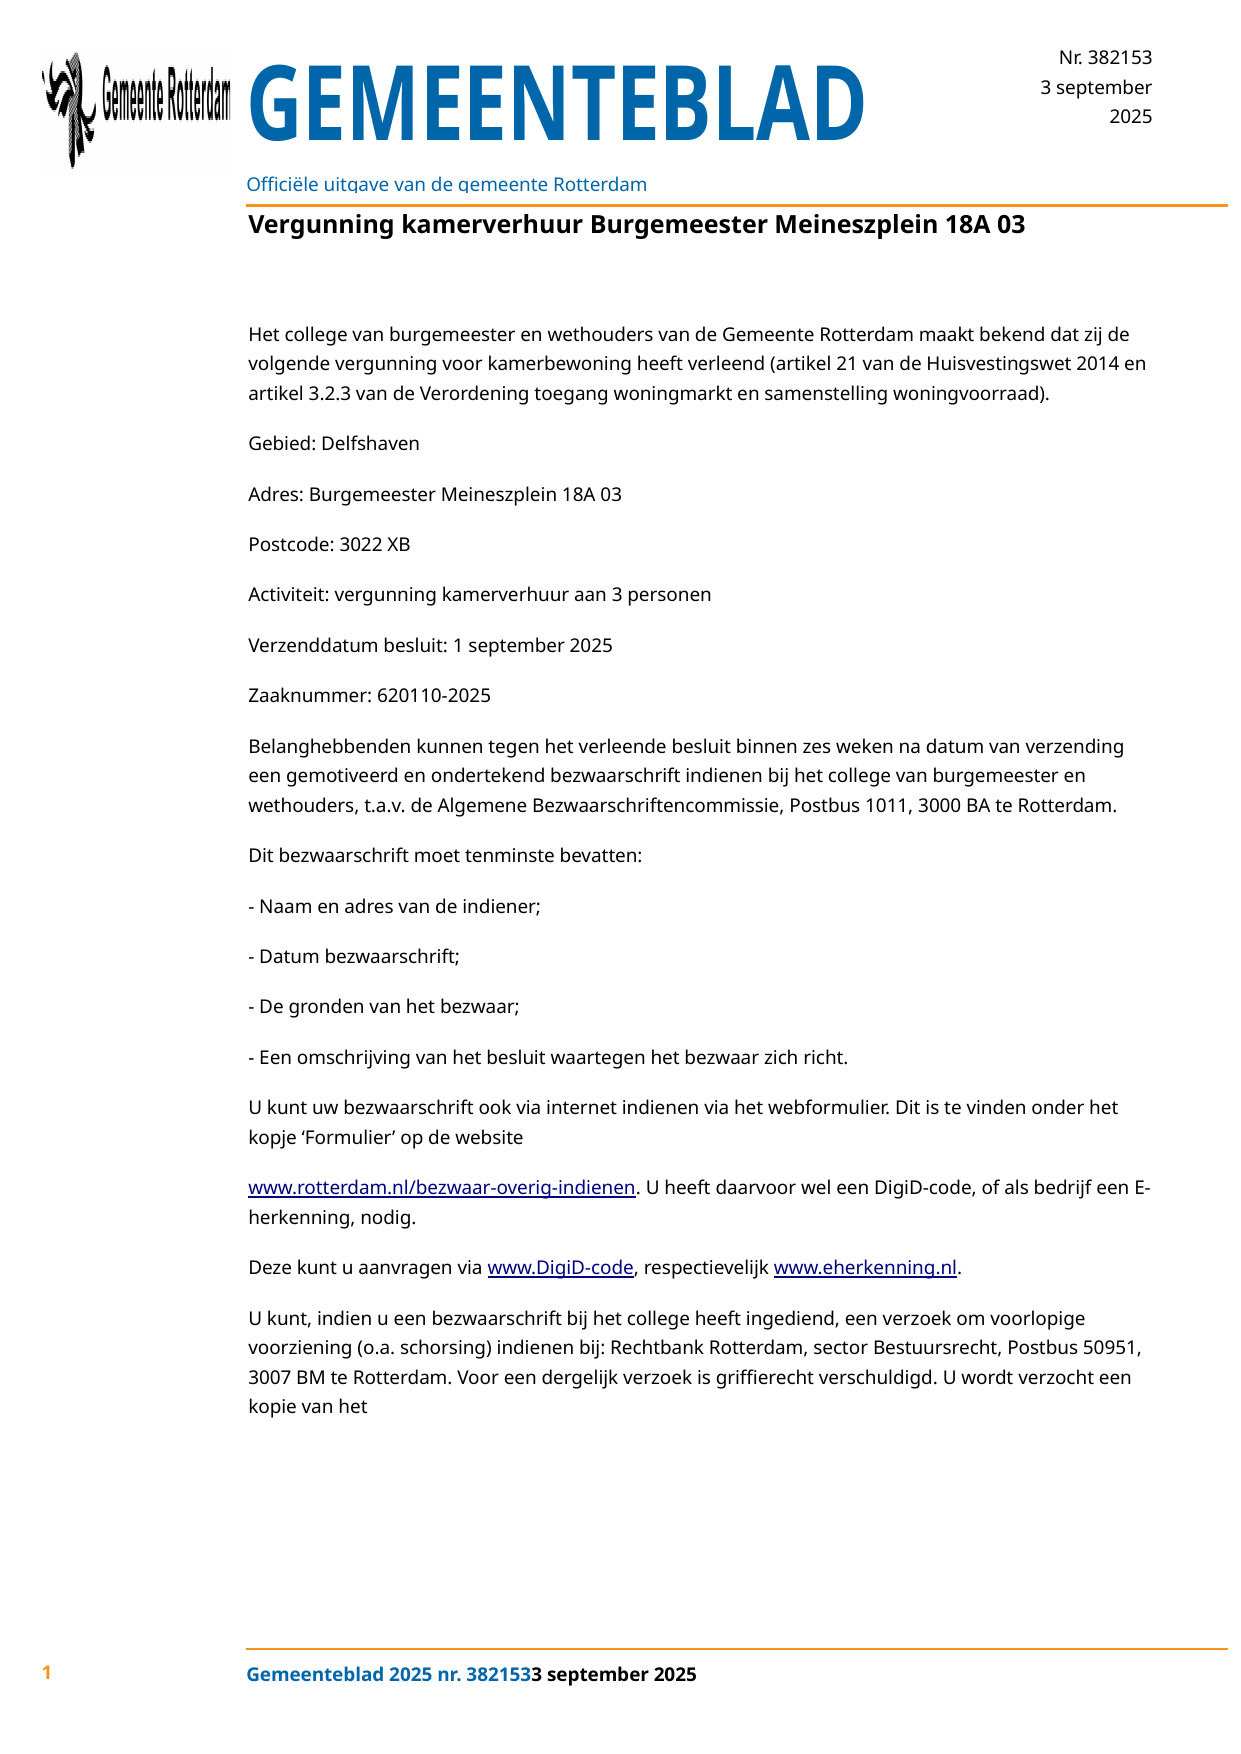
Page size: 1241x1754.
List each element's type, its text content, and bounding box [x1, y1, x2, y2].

text Verzenddatum besluit: 1 september 2025 [248, 632, 1152, 658]
text U kunt, indien u een bezwaarschrift bij het college heeft ingediend, een verzoek om voorlopige voorziening (o.a. schorsing) indienen bij: Rechtbank Rotterdam, sector Bestuursrecht, Postbus 50951, 3007 BM te Rotterdam. Voor een dergelijk verzoek is griffierecht verschuldigd. U wordt verzocht een kopie van het [248, 1305, 1152, 1419]
text Activiteit: vergunning kamerverhuur aan 3 personen [248, 582, 1152, 607]
text U kunt uw bezwaarschrift ook via internet indienen via het webformulier. Dit is te vinden onder het kopje ‘Formulier’ op de website [248, 1094, 1152, 1150]
text Het college van burgemeester en wethouders van de Gemeente Rotterdam maakt bekend dat zij de volgende vergunning voor kamerbewoning heeft verleend (artikel 21 van de Huisvestingswet 2014 en artikel 3.2.3 van de Verordening toegang woningmarkt en samenstelling woningvoorraad). [248, 321, 1152, 406]
text Belanghebbenden kunnen tegen het verleende besluit binnen zes weken na datum van verzending een gemotiveerd en ondertekend bezwaarschrift indienen bij het college van burgemeester en wethouders, t.a.v. de Algemene Bezwaarschriftencommissie, Postbus 1011, 3000 BA te Rotterdam. [248, 733, 1152, 818]
text - Een omschrijving van het besluit waartegen het bezwaar zich richt. [248, 1044, 1152, 1070]
text Vergunning kamerverhuur Burgemeester Meineszplein 18A 03 [248, 207, 1152, 241]
text Dit bezwaarschrift moet tenminste bevatten: [248, 842, 1152, 868]
text www.rotterdam.nl/bezwaar-overig-indienen. U heeft daarvoor wel een DigiD-code, of als bedrijf een E-herkenning, nodig. [248, 1174, 1152, 1230]
text - Naam en adres van de indiener; [248, 893, 1152, 918]
text Adres: Burgemeester Meineszplein 18A 03 [248, 481, 1152, 506]
text Zaaknummer: 620110-2025 [248, 682, 1152, 708]
picture [41, 47, 231, 172]
text Gebied: Delfshaven [248, 430, 1152, 456]
text - Datum bezwaarschrift; [248, 943, 1152, 969]
text Postcode: 3022 XB [248, 531, 1152, 557]
text - De gronden van het bezwaar; [248, 994, 1152, 1019]
text Deze kunt u aanvragen via www.DigiD-code, respectievelijk www.eherkenning.nl. [248, 1254, 1152, 1280]
